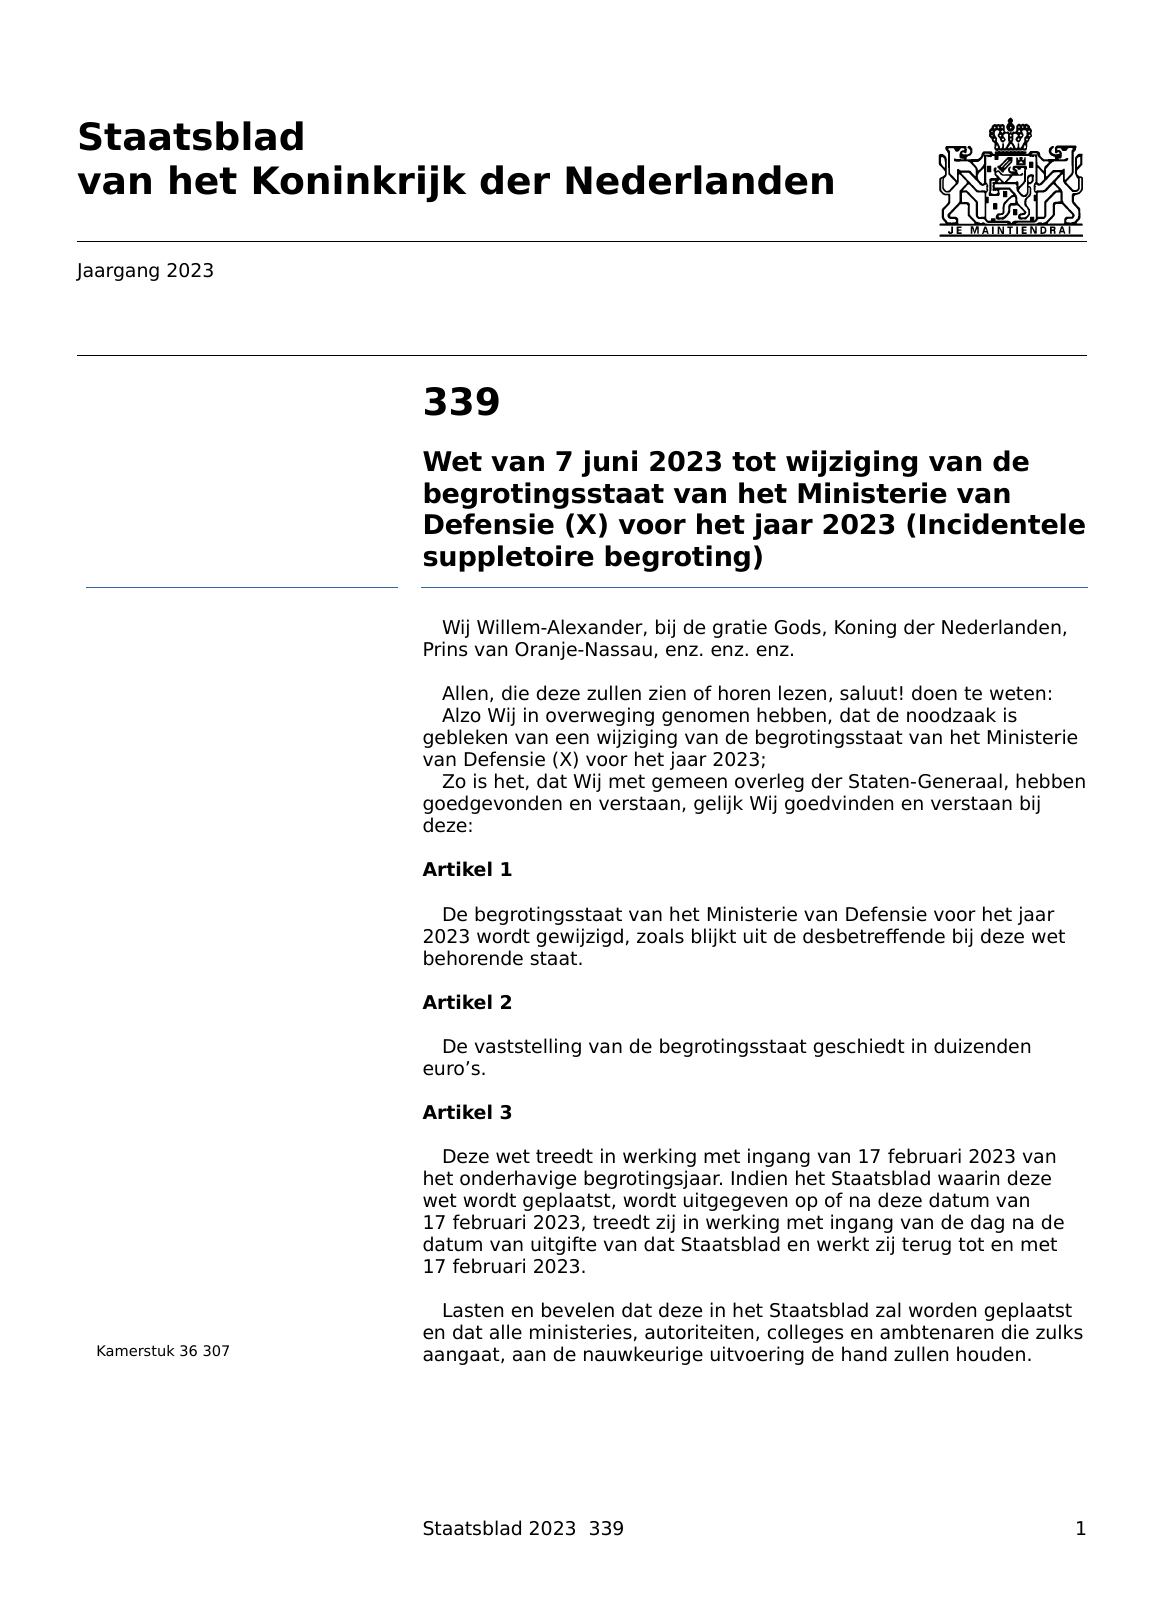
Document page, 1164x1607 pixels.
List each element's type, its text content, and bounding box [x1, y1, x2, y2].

picture [936, 115, 1087, 240]
subtitle Artikel 2 [422, 992, 1087, 1014]
table_cell Jaargang 2023 [77, 242, 1087, 355]
subtitle 339 [422, 381, 1087, 424]
table_header [886, 100, 1087, 241]
text Kamerstuk 36 307 [77, 1343, 396, 1360]
text Wet van 7 juni 2023 tot wijziging van de begrotingsstaat van het Ministerie van Defensie (X) voor het jaar 2023 (Incidentele suppletoire begroting) [422, 447, 1087, 573]
subtitle Artikel 1 [422, 859, 1087, 881]
text Deze wet treedt in werking met ingang van 17 februari 2023 van het onderhavige begrotingsjaar. Indien het Staatsblad waarin deze wet wordt geplaatst, wordt uitgegeven op of na deze datum van 17 februari 2023, treedt zij in werking met ingang van de dag na de datum van uitgifte van dat Staatsblad en werkt zij terug tot en met 17 februari 2023. [422, 1146, 1087, 1278]
text Lasten en bevelen dat deze in het Staatsblad zal worden geplaatst en dat alle ministeries, autoriteiten, colleges en ambtenaren die zulks aangaat, aan de nauwkeurige uitvoering de hand zullen houden. [422, 1300, 1087, 1366]
text De vaststelling van de begrotingsstaat geschiedt in duizenden euro’s. [422, 1036, 1087, 1080]
text De begrotingsstaat van het Ministerie van Defensie voor het jaar 2023 wordt gewijzigd, zoals blijkt uit de desbetreffende bij deze wet behorende staat. [422, 903, 1087, 969]
text Zo is het, dat Wij met gemeen overleg der Staten-Generaal, hebben goedgevonden en verstaan, gelijk Wij goedvinden en verstaan bij deze: [422, 771, 1087, 837]
text Wij Willem-Alexander, bij de gratie Gods, Koning der Nederlanden, Prins van Oranje-Nassau, enz. enz. enz. [422, 617, 1087, 661]
table_header Staatsblad van het Koninkrijk der Nederlanden [77, 100, 886, 241]
text Alzo Wij in overweging genomen hebben, dat de noodzaak is gebleken van een wijziging van de begrotingsstaat van het Ministerie van Defensie (X) voor het jaar 2023; [422, 705, 1087, 771]
subtitle Artikel 3 [422, 1102, 1087, 1124]
text Allen, die deze zullen zien of horen lezen, saluut! doen te weten: [422, 683, 1087, 705]
